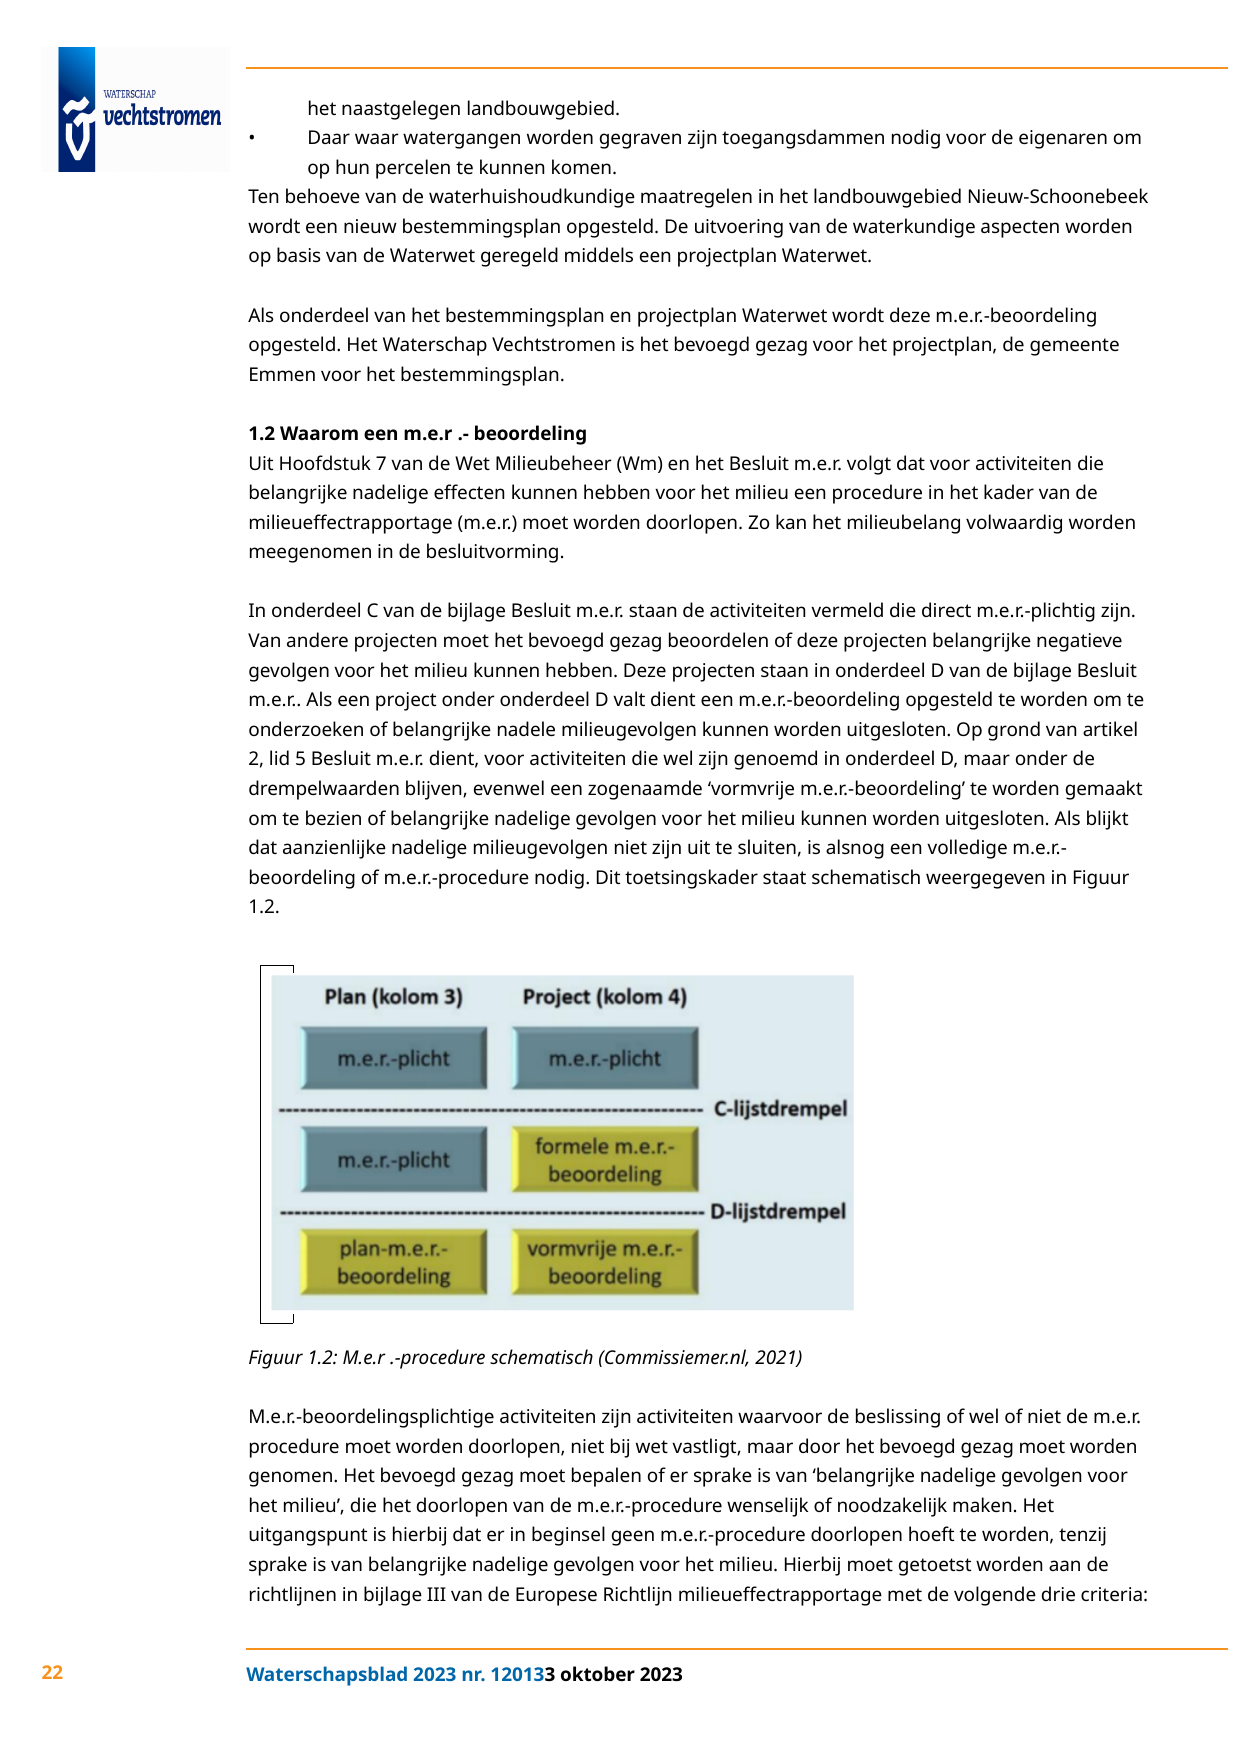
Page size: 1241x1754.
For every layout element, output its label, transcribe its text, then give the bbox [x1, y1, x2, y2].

text In onderdeel C van de bijlage Besluit m.e.r. staan de activiteiten vermeld die direct m.e.r.-plichtig zijn. Van andere projecten moet het bevoegd gezag beoordelen of deze projecten belangrijke negatieve gevolgen voor het milieu kunnen hebben. Deze projecten staan in onderdeel D van de bijlage Besluit m.e.r.. Als een project onder onderdeel D valt dient een m.e.r.-beoordeling opgesteld te worden om te onderzoeken of belangrijke nadele milieugevolgen kunnen worden uitgesloten. Op grond van artikel 2, lid 5 Besluit m.e.r. dient, voor activiteiten die wel zijn genoemd in onderdeel D, maar onder de drempelwaarden blijven, evenwel een zogenaamde ‘vormvrije m.e.r.‐beoordeling’ te worden gemaakt om te bezien of belangrijke nadelige gevolgen voor het milieu kunnen worden uitgesloten. Als blijkt dat aanzienlijke nadelige milieugevolgen niet zijn uit te sluiten, is alsnog een volledige m.e.r.-beoordeling of m.e.r.-procedure nodig. Dit toetsingskader staat schematisch weergegeven in Figuur 1.2. [248, 598, 1152, 919]
text 1.2 Waarom een m.e.r .- beoordeling [248, 420, 1152, 446]
text M.e.r.-beoordelingsplichtige activiteiten zijn activiteiten waarvoor de beslissing of wel of niet de m.e.r. procedure moet worden doorlopen, niet bij wet vastligt, maar door het bevoegd gezag moet worden genomen. Het bevoegd gezag moet bepalen of er sprake is van ‘belangrijke nadelige gevolgen voor het milieu’, die het doorlopen van de m.e.r.-procedure wenselijk of noodzakelijk maken. Het uitgangspunt is hierbij dat er in beginsel geen m.e.r.-procedure doorlopen hoeft te worden, tenzij sprake is van belangrijke nadelige gevolgen voor het milieu. Hierbij moet getoetst worden aan de richtlijnen in bijlage III van de Europese Richtlijn milieueffectrapportage met de volgende drie criteria: [248, 1403, 1152, 1606]
picture [268, 973, 860, 1314]
picture [41, 47, 231, 172]
text Ten behoeve van de waterhuishoudkundige maatregelen in het landbouwgebied Nieuw-Schoonebeek wordt een nieuw bestemmingsplan opgesteld. De uitvoering van de waterkundige aspecten worden op basis van de Waterwet geregeld middels een projectplan Waterwet. [248, 183, 1152, 268]
list het naastgelegen landbouwgebied. [248, 95, 1152, 121]
text Uit Hoofdstuk 7 van de Wet Milieubeheer (Wm) en het Besluit m.e.r. volgt dat voor activiteiten die belangrijke nadelige effecten kunnen hebben voor het milieu een procedure in het kader van de milieueffectrapportage (m.e.r.) moet worden doorlopen. Zo kan het milieubelang volwaardig worden meegenomen in de besluitvorming. [248, 450, 1152, 564]
list Daar waar watergangen worden gegraven zijn toegangsdammen nodig voor de eigenaren om op hun percelen te kunnen komen. [248, 124, 1152, 180]
text Als onderdeel van het bestemmingsplan en projectplan Waterwet wordt deze m.e.r.-beoordeling opgesteld. Het Waterschap Vechtstromen is het bevoegd gezag voor het projectplan, de gemeente Emmen voor het bestemmingsplan. [248, 302, 1152, 387]
text Figuur 1.2: M.e.r .-procedure schematisch (Commissiemer.nl, 2021) [248, 1344, 1152, 1370]
